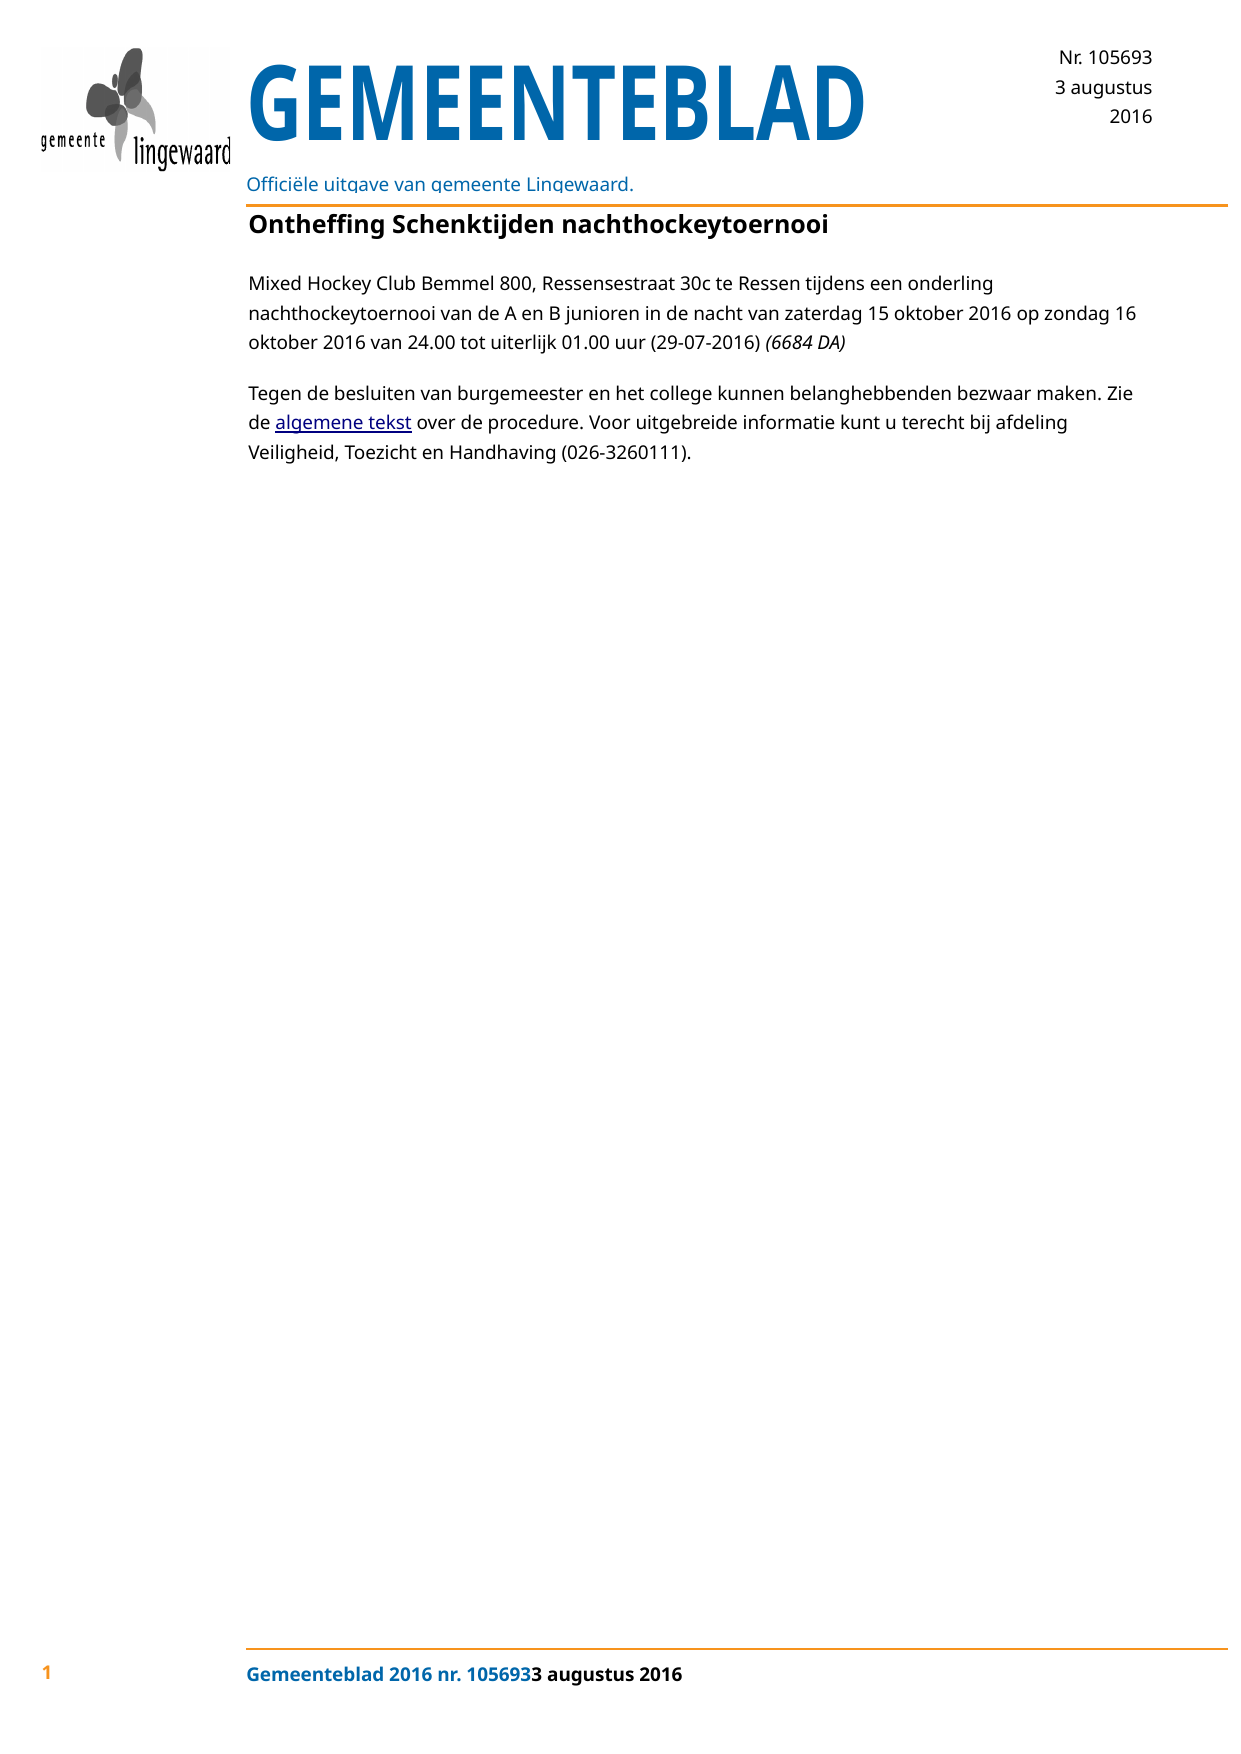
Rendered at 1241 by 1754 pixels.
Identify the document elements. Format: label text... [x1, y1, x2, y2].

text Tegen de besluiten van burgemeester en het college kunnen belanghebbenden bezwaar maken. Zie de algemene tekst over de procedure. Voor uitgebreide informatie kunt u terecht bij afdeling Veiligheid, Toezicht en Handhaving (026-3260111). [248, 380, 1152, 465]
picture [41, 47, 231, 172]
text Ontheffing Schenktijden nachthockeytoernooi [248, 207, 1152, 241]
text Mixed Hockey Club Bemmel 800, Ressensestraat 30c te Ressen tijdens een onderling nachthockeytoernooi van de A en B junioren in de nacht van zaterdag 15 oktober 2016 op zondag 16 oktober 2016 van 24.00 tot uiterlijk 01.00 uur (29-07-2016) (6684 DA) [248, 270, 1152, 355]
